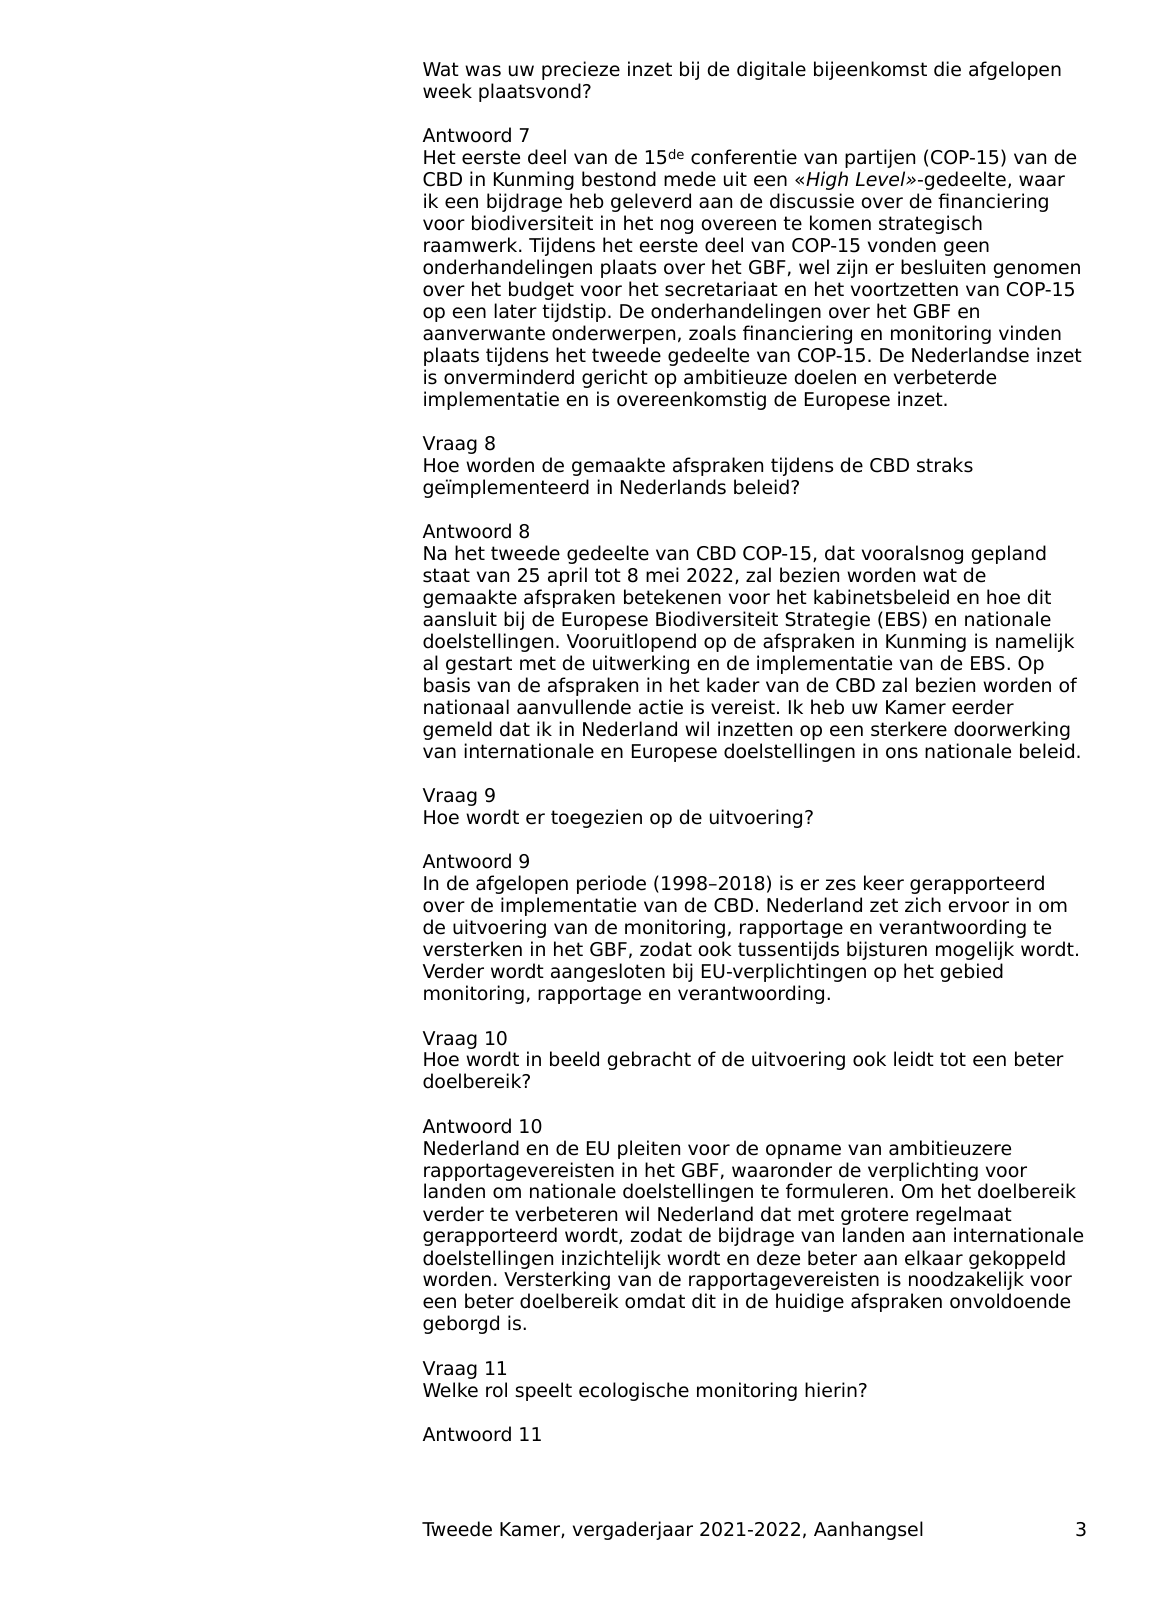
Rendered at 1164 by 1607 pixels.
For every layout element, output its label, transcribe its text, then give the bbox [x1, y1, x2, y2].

text Antwoord 11 [422, 1424, 1087, 1446]
text Antwoord 10 [422, 1116, 1087, 1137]
text Hoe worden de gemaakte afspraken tijdens de CBD straks geïmplementeerd in Nederlands beleid? [422, 455, 1087, 499]
text Vraag 11 [422, 1357, 1087, 1379]
text Nederland en de EU pleiten voor de opname van ambitieuzere rapportagevereisten in het GBF, waaronder de verplichting voor landen om nationale doelstellingen te formuleren. Om het doelbereik verder te verbeteren wil Nederland dat met grotere regelmaat gerapporteerd wordt, zodat de bijdrage van landen aan internationale doelstellingen inzichtelijk wordt en deze beter aan elkaar gekoppeld worden. Versterking van de rapportagevereisten is noodzakelijk voor een beter doelbereik omdat dit in de huidige afspraken onvoldoende geborgd is. [422, 1137, 1087, 1335]
text Wat was uw precieze inzet bij de digitale bijeenkomst die afgelopen week plaatsvond? [422, 59, 1087, 103]
text Antwoord 8 [422, 521, 1087, 543]
text Antwoord 9 [422, 851, 1087, 873]
text Welke rol speelt ecologische monitoring hierin? [422, 1379, 1087, 1401]
text Vraag 8 [422, 433, 1087, 455]
text Antwoord 7 [422, 125, 1087, 147]
text In de afgelopen periode (1998–2018) is er zes keer gerapporteerd over de implementatie van de CBD. Nederland zet zich ervoor in om de uitvoering van de monitoring, rapportage en verantwoording te versterken in het GBF, zodat ook tussentijds bijsturen mogelijk wordt. Verder wordt aangesloten bij EU-verplichtingen op het gebied monitoring, rapportage en verantwoording. [422, 873, 1087, 1005]
text Vraag 9 [422, 785, 1087, 807]
text Vraag 10 [422, 1027, 1087, 1049]
text Hoe wordt er toegezien op de uitvoering? [422, 807, 1087, 829]
text Hoe wordt in beeld gebracht of de uitvoering ook leidt tot een beter doelbereik? [422, 1049, 1087, 1093]
text Het eerste deel van de 15de conferentie van partijen (COP-15) van de CBD in Kunming bestond mede uit een «High Level»-gedeelte, waar ik een bijdrage heb geleverd aan de discussie over de financiering voor biodiversiteit in het nog overeen te komen strategisch raamwerk. Tijdens het eerste deel van COP-15 vonden geen onderhandelingen plaats over het GBF, wel zijn er besluiten genomen over het budget voor het secretariaat en het voortzetten van COP-15 op een later tijdstip. De onderhandelingen over het GBF en aanverwante onderwerpen, zoals financiering en monitoring vinden plaats tijdens het tweede gedeelte van COP-15. De Nederlandse inzet is onverminderd gericht op ambitieuze doelen en verbeterde implementatie en is overeenkomstig de Europese inzet. [422, 147, 1087, 411]
text Na het tweede gedeelte van CBD COP-15, dat vooralsnog gepland staat van 25 april tot 8 mei 2022, zal bezien worden wat de gemaakte afspraken betekenen voor het kabinetsbeleid en hoe dit aansluit bij de Europese Biodiversiteit Strategie (EBS) en nationale doelstellingen. Vooruitlopend op de afspraken in Kunming is namelijk al gestart met de uitwerking en de implementatie van de EBS. Op basis van de afspraken in het kader van de CBD zal bezien worden of nationaal aanvullende actie is vereist. Ik heb uw Kamer eerder gemeld dat ik in Nederland wil inzetten op een sterkere doorwerking van internationale en Europese doelstellingen in ons nationale beleid. [422, 543, 1087, 763]
